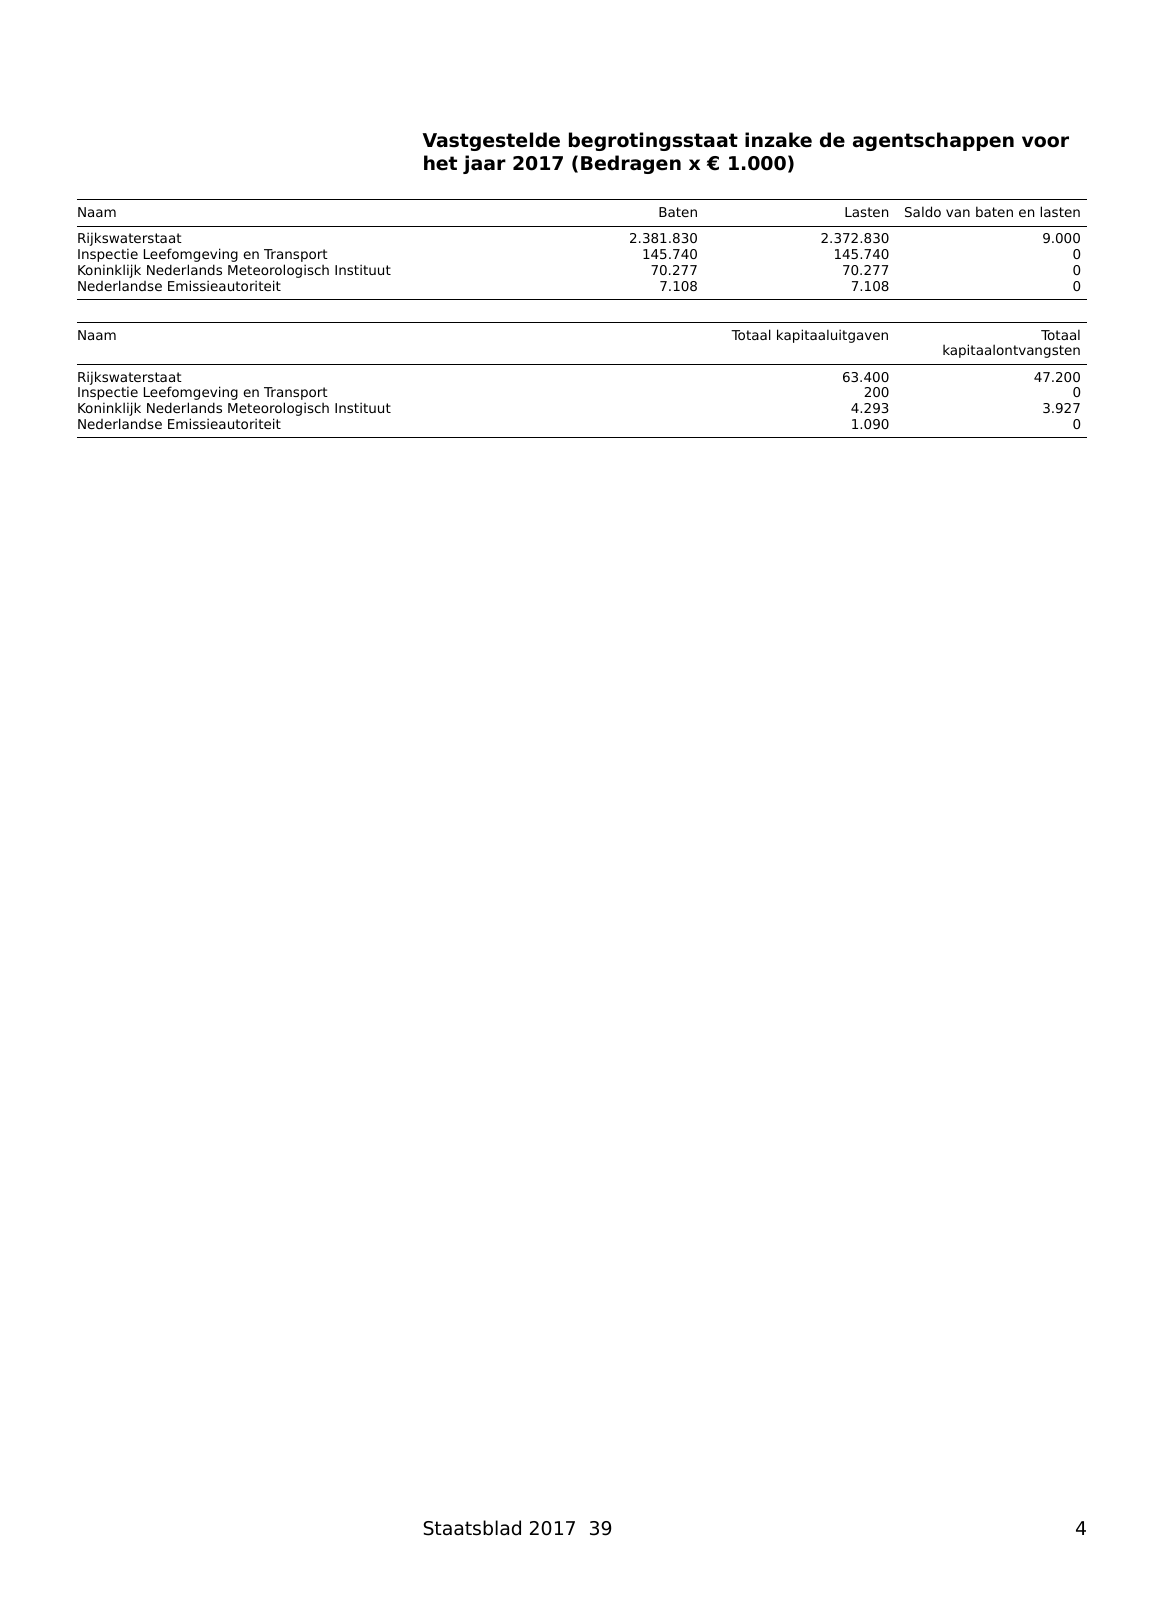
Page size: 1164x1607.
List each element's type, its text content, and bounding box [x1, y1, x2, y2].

table_cell 4.293 [704, 401, 895, 417]
table_cell 1.090 [704, 417, 895, 437]
table_cell Inspectie Leefomgeving en Transport [77, 247, 512, 263]
table_cell Nederlandse Emissieautoriteit [77, 417, 704, 437]
table_cell Rijkswaterstaat [77, 227, 512, 247]
table_header Naam [77, 200, 512, 226]
table_cell 70.277 [512, 263, 704, 278]
table_cell 0 [895, 417, 1087, 437]
table_cell 200 [704, 385, 895, 401]
table_cell 3.927 [895, 401, 1087, 417]
table_cell 47.200 [895, 365, 1087, 385]
table_cell 0 [895, 385, 1087, 401]
table_cell 2.381.830 [512, 227, 704, 247]
table_cell Nederlandse Emissieautoriteit [77, 279, 512, 299]
table_cell Inspectie Leefomgeving en Transport [77, 385, 704, 401]
table_cell 63.400 [704, 365, 895, 385]
table_cell 70.277 [704, 263, 895, 278]
table_header Totaal kapitaaluitgaven [704, 323, 895, 364]
table_header Baten [512, 200, 704, 226]
table_cell Rijkswaterstaat [77, 365, 704, 385]
table_cell 9.000 [895, 227, 1087, 247]
table_header Naam [77, 323, 704, 364]
table_header Lasten [704, 200, 895, 226]
table_header Saldo van baten en lasten [895, 200, 1087, 226]
table_cell 0 [895, 263, 1087, 278]
subtitle Vastgestelde begrotingsstaat inzake de agentschappen voor het jaar 2017 (Bedragen x € 1.000) [422, 130, 1087, 174]
table_cell Koninklijk Nederlands Meteorologisch Instituut [77, 263, 512, 278]
table_cell 0 [895, 247, 1087, 263]
table_cell 145.740 [704, 247, 895, 263]
table_header Totaal kapitaalontvangsten [895, 323, 1087, 364]
table_cell 7.108 [512, 279, 704, 299]
table_cell Koninklijk Nederlands Meteorologisch Instituut [77, 401, 704, 417]
table_cell 145.740 [512, 247, 704, 263]
table_cell 0 [895, 279, 1087, 299]
table_cell 2.372.830 [704, 227, 895, 247]
table_cell 7.108 [704, 279, 895, 299]
